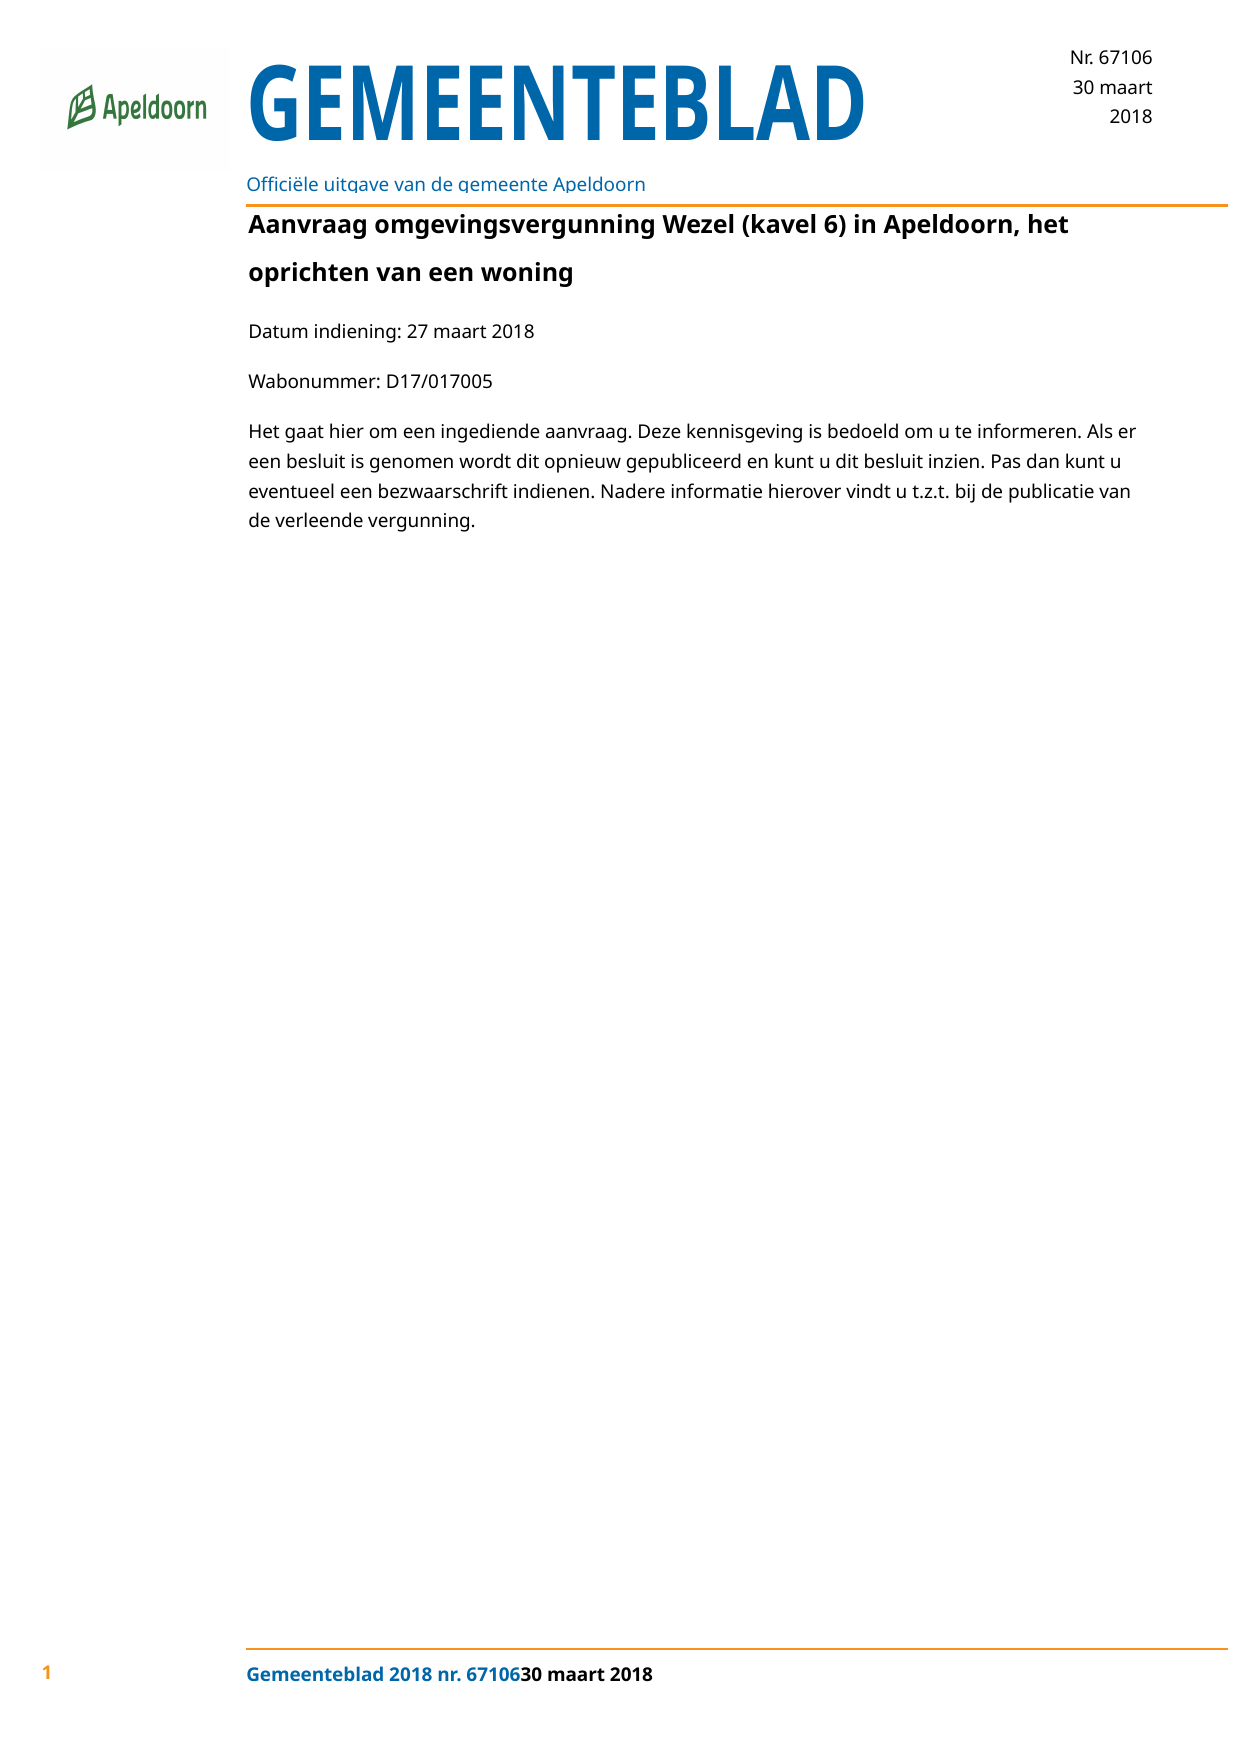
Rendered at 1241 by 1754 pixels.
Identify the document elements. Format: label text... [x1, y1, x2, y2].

text Wabonummer: D17/017005 [248, 368, 1152, 394]
text Aanvraag omgevingsvergunning Wezel (kavel 6) in Apeldoorn, het oprichten van een woning [248, 207, 1152, 288]
text Het gaat hier om een ingediende aanvraag. Deze kennisgeving is bedoeld om u te informeren. Als er een besluit is genomen wordt dit opnieuw gepubliceerd en kunt u dit besluit inzien. Pas dan kunt u eventueel een bezwaarschrift indienen. Nadere informatie hierover vindt u t.z.t. bij de publicatie van de verleende vergunning. [248, 419, 1152, 533]
picture [41, 47, 231, 172]
text Datum indiening: 27 maart 2018 [248, 318, 1152, 344]
